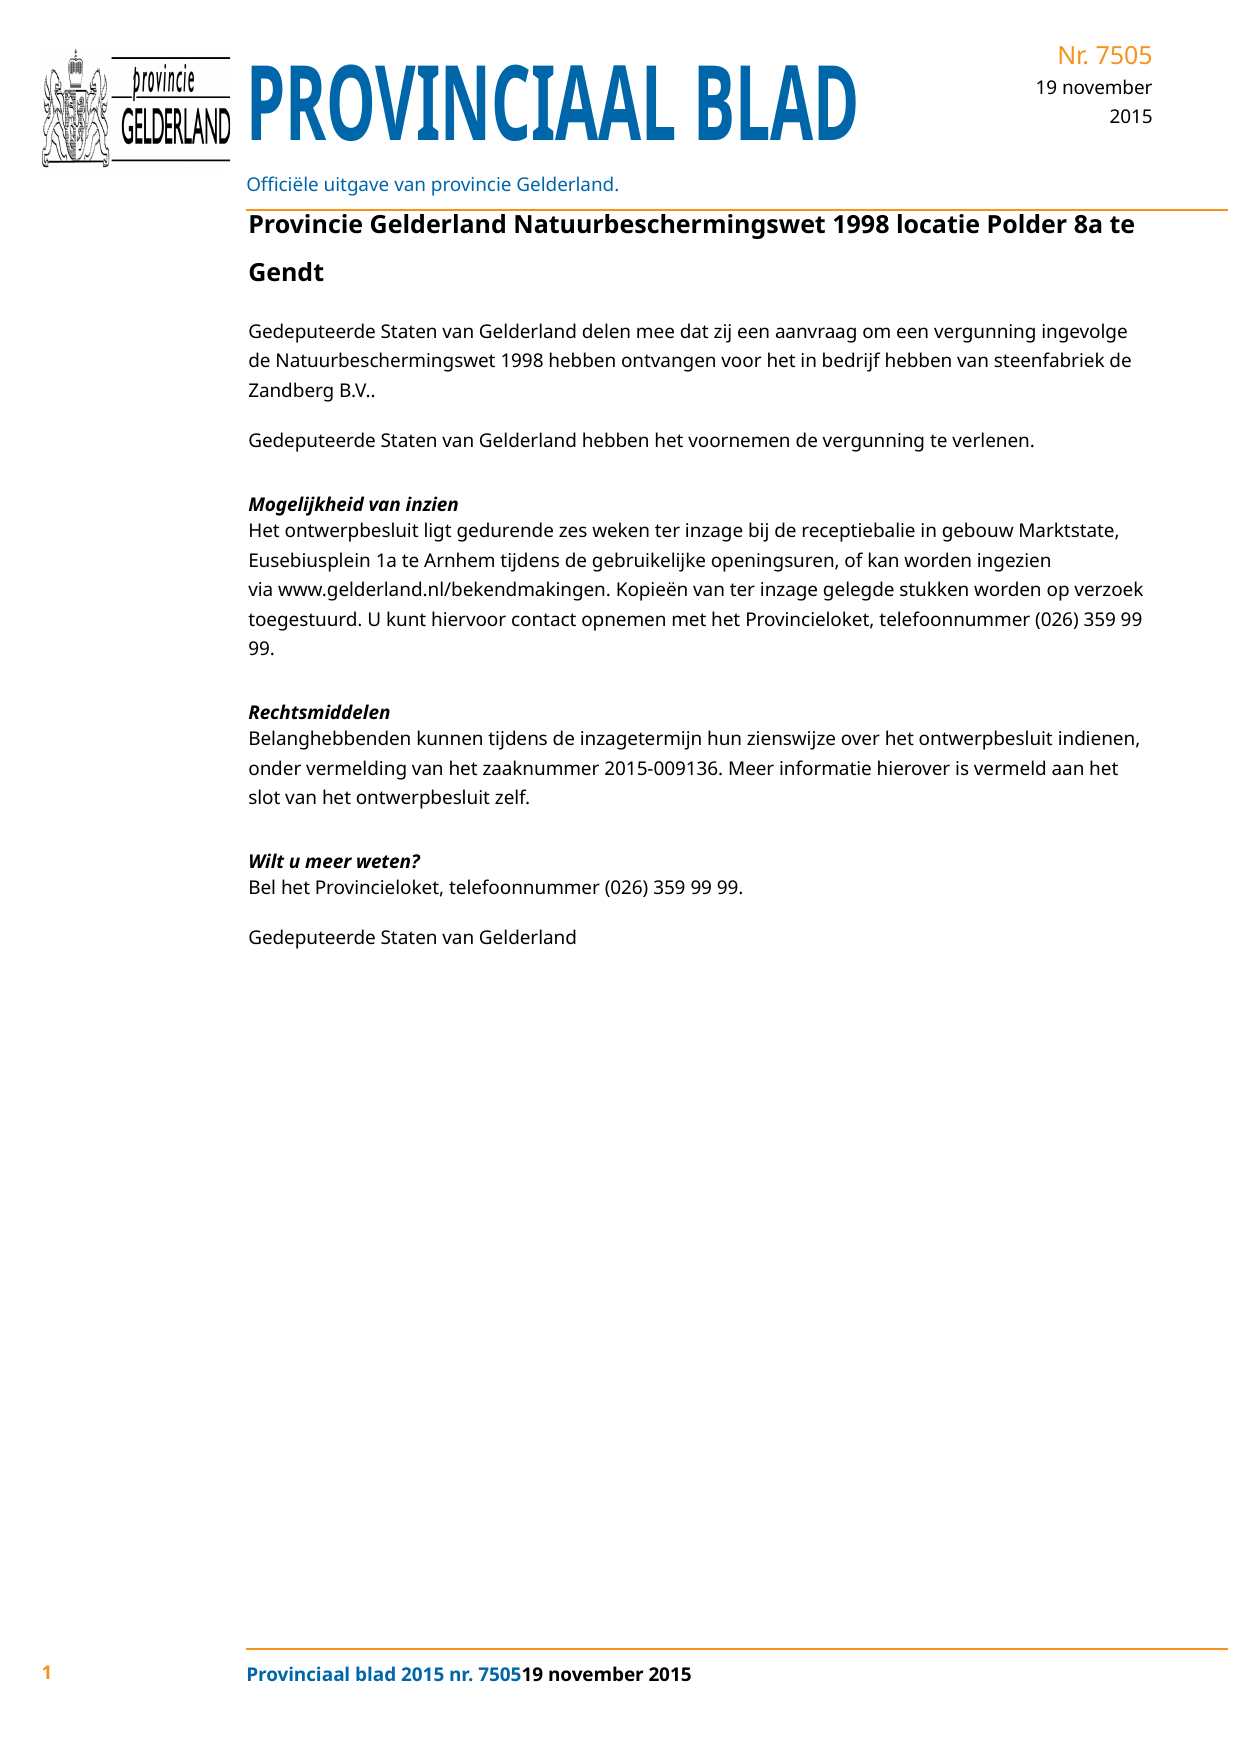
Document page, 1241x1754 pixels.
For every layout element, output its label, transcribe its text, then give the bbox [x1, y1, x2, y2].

text Gedeputeerde Staten van Gelderland [248, 924, 1152, 950]
text Mogelijkheid van inzien [248, 491, 1152, 517]
picture [41, 47, 231, 172]
text Rechtsmiddelen [248, 699, 1152, 725]
text Wilt u meer weten? [248, 848, 1152, 874]
text Gedeputeerde Staten van Gelderland hebben het voornemen de vergunning te verlenen. [248, 427, 1152, 453]
text Gedeputeerde Staten van Gelderland delen mee dat zij een aanvraag om een vergunning ingevolge de Natuurbeschermingswet 1998 hebben ontvangen voor het in bedrijf hebben van steenfabriek de Zandberg B.V.. [248, 318, 1152, 403]
text Belanghebbenden kunnen tijdens de inzagetermijn hun zienswijze over het ontwerpbesluit indienen, onder vermelding van het zaaknummer 2015-009136. Meer informatie hierover is vermeld aan het slot van het ontwerpbesluit zelf. [248, 725, 1152, 810]
text Het ontwerpbesluit ligt gedurende zes weken ter inzage bij de receptiebalie in gebouw Marktstate, Eusebiusplein 1a te Arnhem tijdens de gebruikelijke openingsuren, of kan worden ingezien via www.gelderland.nl/bekendmakingen. Kopieën van ter inzage gelegde stukken worden op verzoek toegestuurd. U kunt hiervoor contact opnemen met het Provincieloket, telefoonnummer (026) 359 99 99. [248, 517, 1152, 661]
text Provincie Gelderland Natuurbeschermingswet 1998 locatie Polder 8a te Gendt [248, 211, 1152, 288]
text Bel het Provincieloket, telefoonnummer (026) 359 99 99. [248, 874, 1152, 900]
